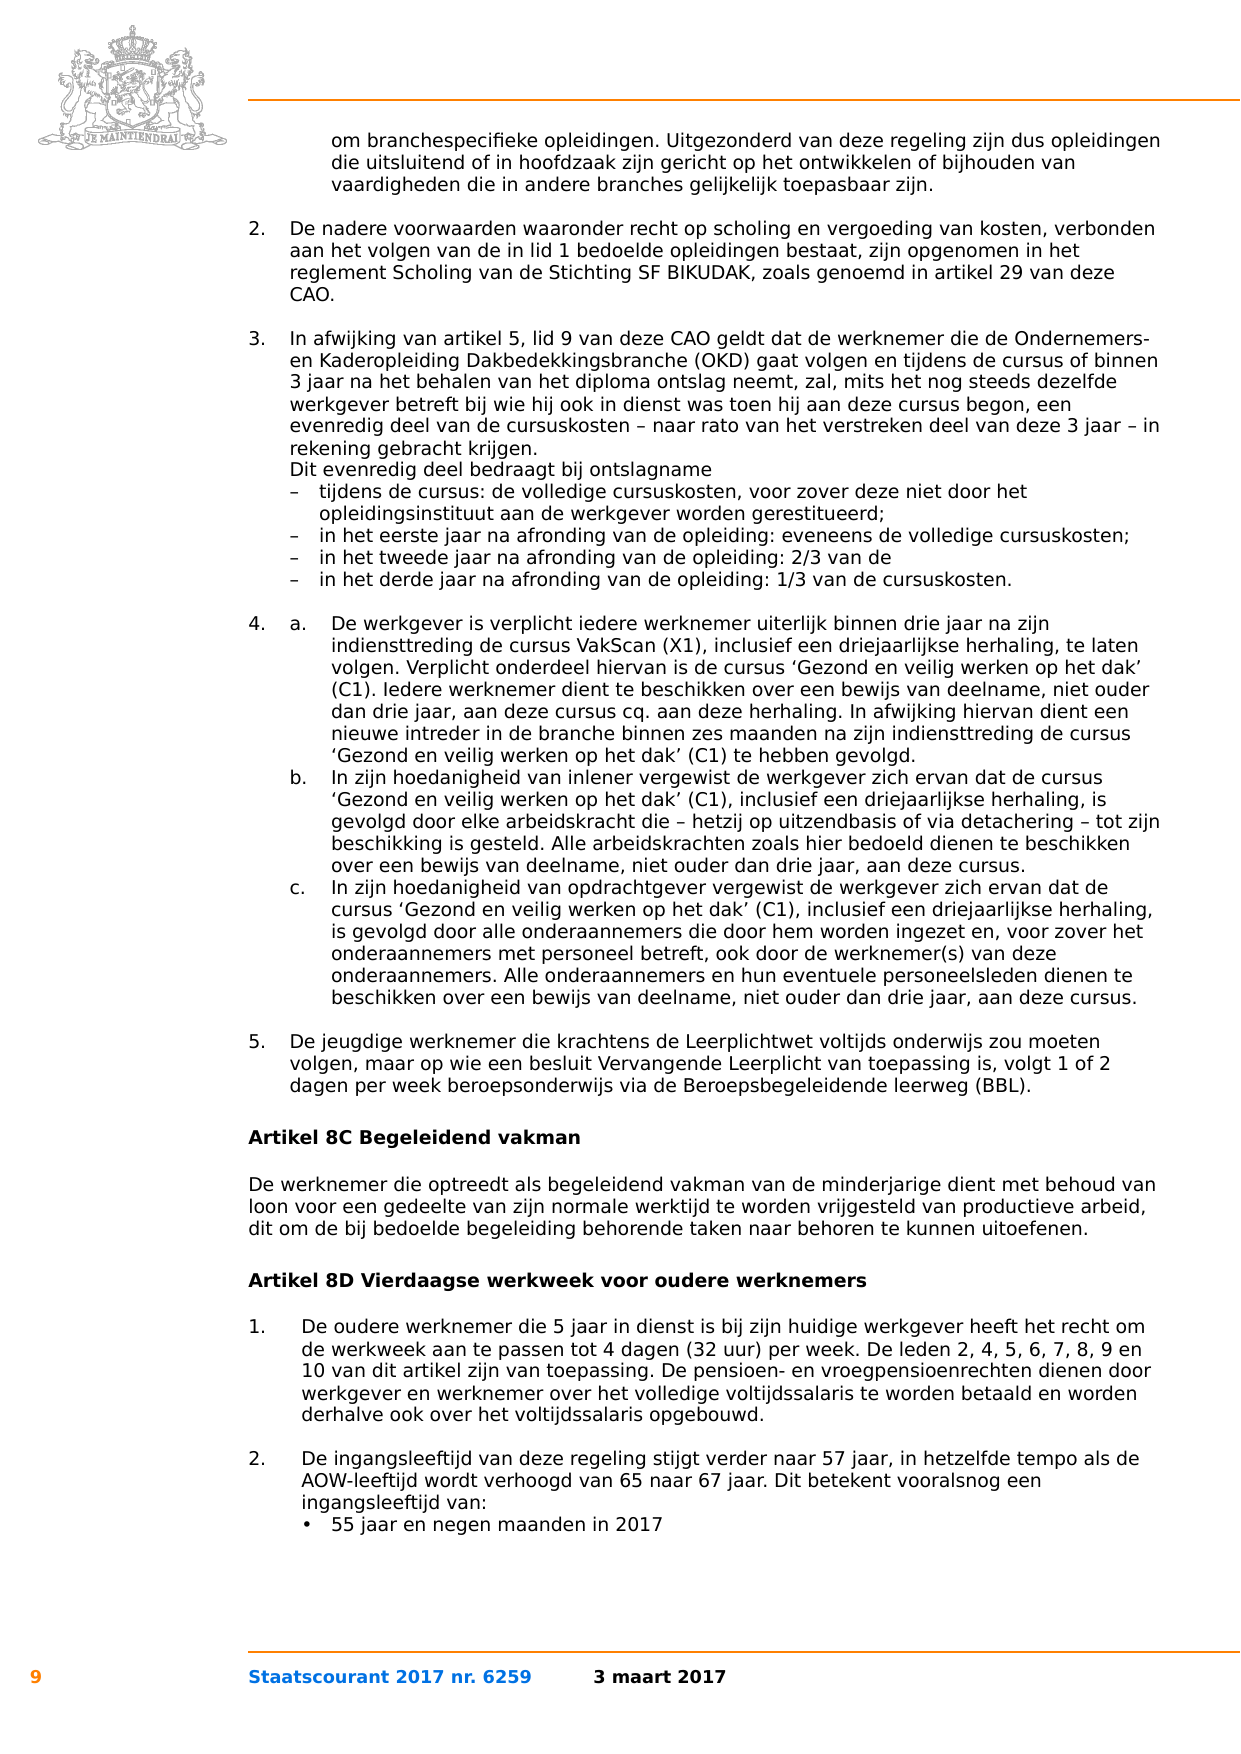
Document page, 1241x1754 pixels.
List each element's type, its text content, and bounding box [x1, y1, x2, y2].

text 1. De oudere werknemer die 5 jaar in dienst is bij zijn huidige werkgever heeft het recht om de werkweek aan te passen tot 4 dagen (32 uur) per week. De leden 2, 4, 5, 6, 7, 8, 9 en 10 van dit artikel zijn van toepassing. De pensioen- en vroegpensioenrechten dienen door werkgever en werknemer over het volledige voltijdssalaris te worden betaald en worden derhalve ook over het voltijdssalaris opgebouwd. [248, 1316, 1163, 1426]
text 2. De nadere voorwaarden waaronder recht op scholing en vergoeding van kosten, verbonden aan het volgen van de in lid 1 bedoelde opleidingen bestaat, zijn opgenomen in het reglement Scholing van de Stichting SF BIKUDAK, zoals genoemd in artikel 29 van deze CAO. [248, 218, 1163, 306]
text om branchespecifieke opleidingen. Uitgezonderd van deze regeling zijn dus opleidingen die uitsluitend of in hoofdzaak zijn gericht op het ontwikkelen of bijhouden van vaardigheden die in andere branches gelijkelijk toepasbaar zijn. [289, 130, 1163, 196]
text 5. De jeugdige werknemer die krachtens de Leerplichtwet voltijds onderwijs zou moeten volgen, maar op wie een besluit Vervangende Leerplicht van toepassing is, volgt 1 of 2 dagen per week beroepsonderwijs via de Beroepsbegeleidende leerweg (BBL). [248, 1031, 1163, 1097]
text – tijdens de cursus: de volledige cursuskosten, voor zover deze niet door het opleidingsinstituut aan de werkgever worden gerestitueerd; [289, 481, 1163, 525]
text b. In zijn hoedanigheid van inlener vergewist de werkgever zich ervan dat de cursus ‘Gezond en veilig werken op het dak’ (C1), inclusief een driejaarlijkse herhaling, is gevolgd door elke arbeidskracht die – hetzij op uitzendbasis of via detachering – tot zijn beschikking is gesteld. Alle arbeidskrachten zoals hier bedoeld dienen te beschikken over een bewijs van deelname, niet ouder dan drie jaar, aan deze cursus. [289, 767, 1163, 877]
text c. In zijn hoedanigheid van opdrachtgever vergewist de werkgever zich ervan dat de cursus ‘Gezond en veilig werken op het dak’ (C1), inclusief een driejaarlijkse herhaling, is gevolgd door alle onderaannemers die door hem worden ingezet en, voor zover het onderaannemers met personeel betreft, ook door de werknemer(s) van deze onderaannemers. Alle onderaannemers en hun eventuele personeelsleden dienen te beschikken over een bewijs van deelname, niet ouder dan drie jaar, aan deze cursus. [289, 877, 1163, 1009]
subtitle Artikel 8D Vierdaagse werkweek voor oudere werknemers [248, 1269, 1163, 1291]
text – in het tweede jaar na afronding van de opleiding: 2/3 van de [289, 547, 1163, 569]
subtitle Artikel 8C Begeleidend vakman [248, 1127, 1163, 1148]
picture [38, 25, 227, 150]
text 2. De ingangsleeftijd van deze regeling stijgt verder naar 57 jaar, in hetzelfde tempo als de AOW-leeftijd wordt verhoogd van 65 naar 67 jaar. Dit betekent vooralsnog een ingangsleeftijd van: [248, 1448, 1163, 1514]
text – in het derde jaar na afronding van de opleiding: 1/3 van de cursuskosten. [289, 569, 1163, 591]
text • 55 jaar en negen maanden in 2017 [301, 1514, 1163, 1536]
text Dit evenredig deel bedraagt bij ontslagname [289, 459, 1163, 481]
text – in het eerste jaar na afronding van de opleiding: eveneens de volledige cursuskosten; [289, 525, 1163, 547]
text De werknemer die optreedt als begeleidend vakman van de minderjarige dient met behoud van loon voor een gedeelte van zijn normale werktijd te worden vrijgesteld van productieve arbeid, dit om de bij bedoelde begeleiding behorende taken naar behoren te kunnen uitoefenen. [248, 1173, 1163, 1239]
text 4. a. De werkgever is verplicht iedere werknemer uiterlijk binnen drie jaar na zijn indiensttreding de cursus VakScan (X1), inclusief een driejaarlijkse herhaling, te laten volgen. Verplicht onderdeel hiervan is de cursus ‘Gezond en veilig werken op het dak’ (C1). Iedere werknemer dient te beschikken over een bewijs van deelname, niet ouder dan drie jaar, aan deze cursus cq. aan deze herhaling. In afwijking hiervan dient een nieuwe intreder in de branche binnen zes maanden na zijn indiensttreding de cursus ‘Gezond en veilig werken op het dak’ (C1) te hebben gevolgd. [248, 613, 1163, 767]
text 3. In afwijking van artikel 5, lid 9 van deze CAO geldt dat de werknemer die de Ondernemers- en Kaderopleiding Dakbedekkingsbranche (OKD) gaat volgen en tijdens de cursus of binnen 3 jaar na het behalen van het diploma ontslag neemt, zal, mits het nog steeds dezelfde werkgever betreft bij wie hij ook in dienst was toen hij aan deze cursus begon, een evenredig deel van de cursuskosten – naar rato van het verstreken deel van deze 3 jaar – in rekening gebracht krijgen. [248, 327, 1163, 459]
